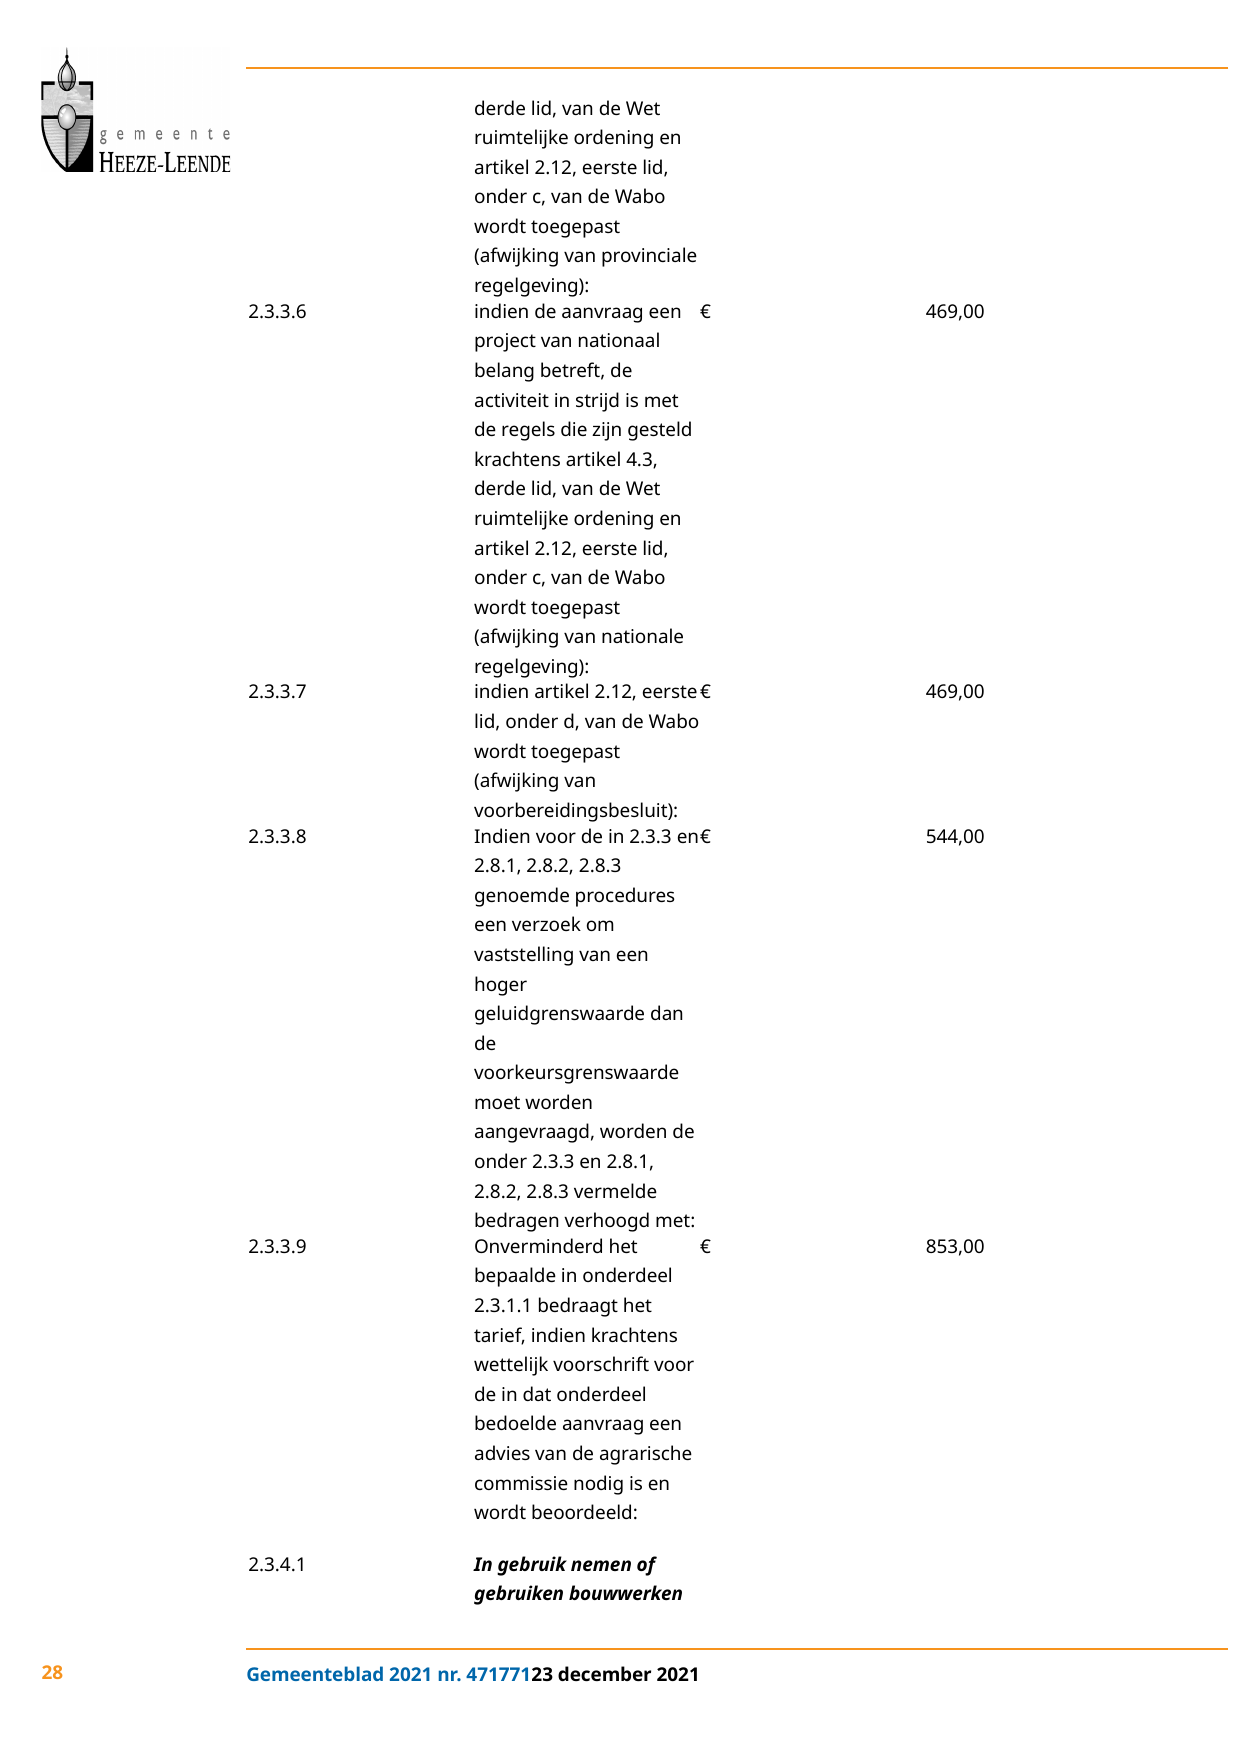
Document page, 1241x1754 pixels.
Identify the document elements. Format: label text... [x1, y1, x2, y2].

table_cell 2.3.4.1 [248, 1551, 474, 1606]
table_cell Indien voor de in 2.3.3 en 2.8.1, 2.8.2, 2.8.3 genoemde procedures een verzoek om vaststelling van een hoger geluidgrenswaarde dan de voorkeursgrenswaarde moet worden aangevraagd, worden de onder 2.3.3 en 2.8.1, 2.8.2, 2.8.3 vermelde bedragen verhoogd met: [474, 823, 700, 1233]
table_cell € [700, 679, 926, 823]
table_cell 853,00 [926, 1233, 1152, 1525]
table_cell 2.3.3.6 [248, 298, 474, 679]
table_cell 2.3.3.8 [248, 823, 474, 1233]
table_cell [926, 95, 1152, 298]
table_cell € [700, 298, 926, 679]
table_cell 2.3.3.7 [248, 679, 474, 823]
table_cell [474, 1525, 700, 1551]
picture [41, 47, 231, 172]
table_cell 469,00 [926, 679, 1152, 823]
table_cell In gebruik nemen of gebruiken bouwwerken [474, 1551, 700, 1606]
table_cell € [700, 823, 926, 1233]
table_cell derde lid, van de Wet ruimtelijke ordening en artikel 2.12, eerste lid, onder c, van de Wabo wordt toegepast (afwijking van provinciale regelgeving): [474, 95, 700, 298]
table_cell 469,00 [926, 298, 1152, 679]
table_cell [248, 1525, 474, 1551]
table_cell [926, 1525, 1152, 1551]
table_cell indien de aanvraag een project van nationaal belang betreft, de activiteit in strijd is met de regels die zijn gesteld krachtens artikel 4.3, derde lid, van de Wet ruimtelijke ordening en artikel 2.12, eerste lid, onder c, van de Wabo wordt toegepast (afwijking van nationale regelgeving): [474, 298, 700, 679]
table_cell [700, 95, 926, 298]
table_cell 2.3.3.9 [248, 1233, 474, 1525]
table_cell [700, 1525, 926, 1551]
table_cell 544,00 [926, 823, 1152, 1233]
table_cell indien artikel 2.12, eerste lid, onder d, van de Wabo wordt toegepast (afwijking van voorbereidingsbesluit): [474, 679, 700, 823]
table_cell € [700, 1233, 926, 1525]
table_cell Onverminderd het bepaalde in onderdeel 2.3.1.1 bedraagt het tarief, indien krachtens wettelijk voorschrift voor de in dat onderdeel bedoelde aanvraag een advies van de agrarische commissie nodig is en wordt beoordeeld: [474, 1233, 700, 1525]
table_cell [700, 1551, 926, 1606]
table_cell [926, 1551, 1152, 1606]
table_cell [248, 95, 474, 298]
